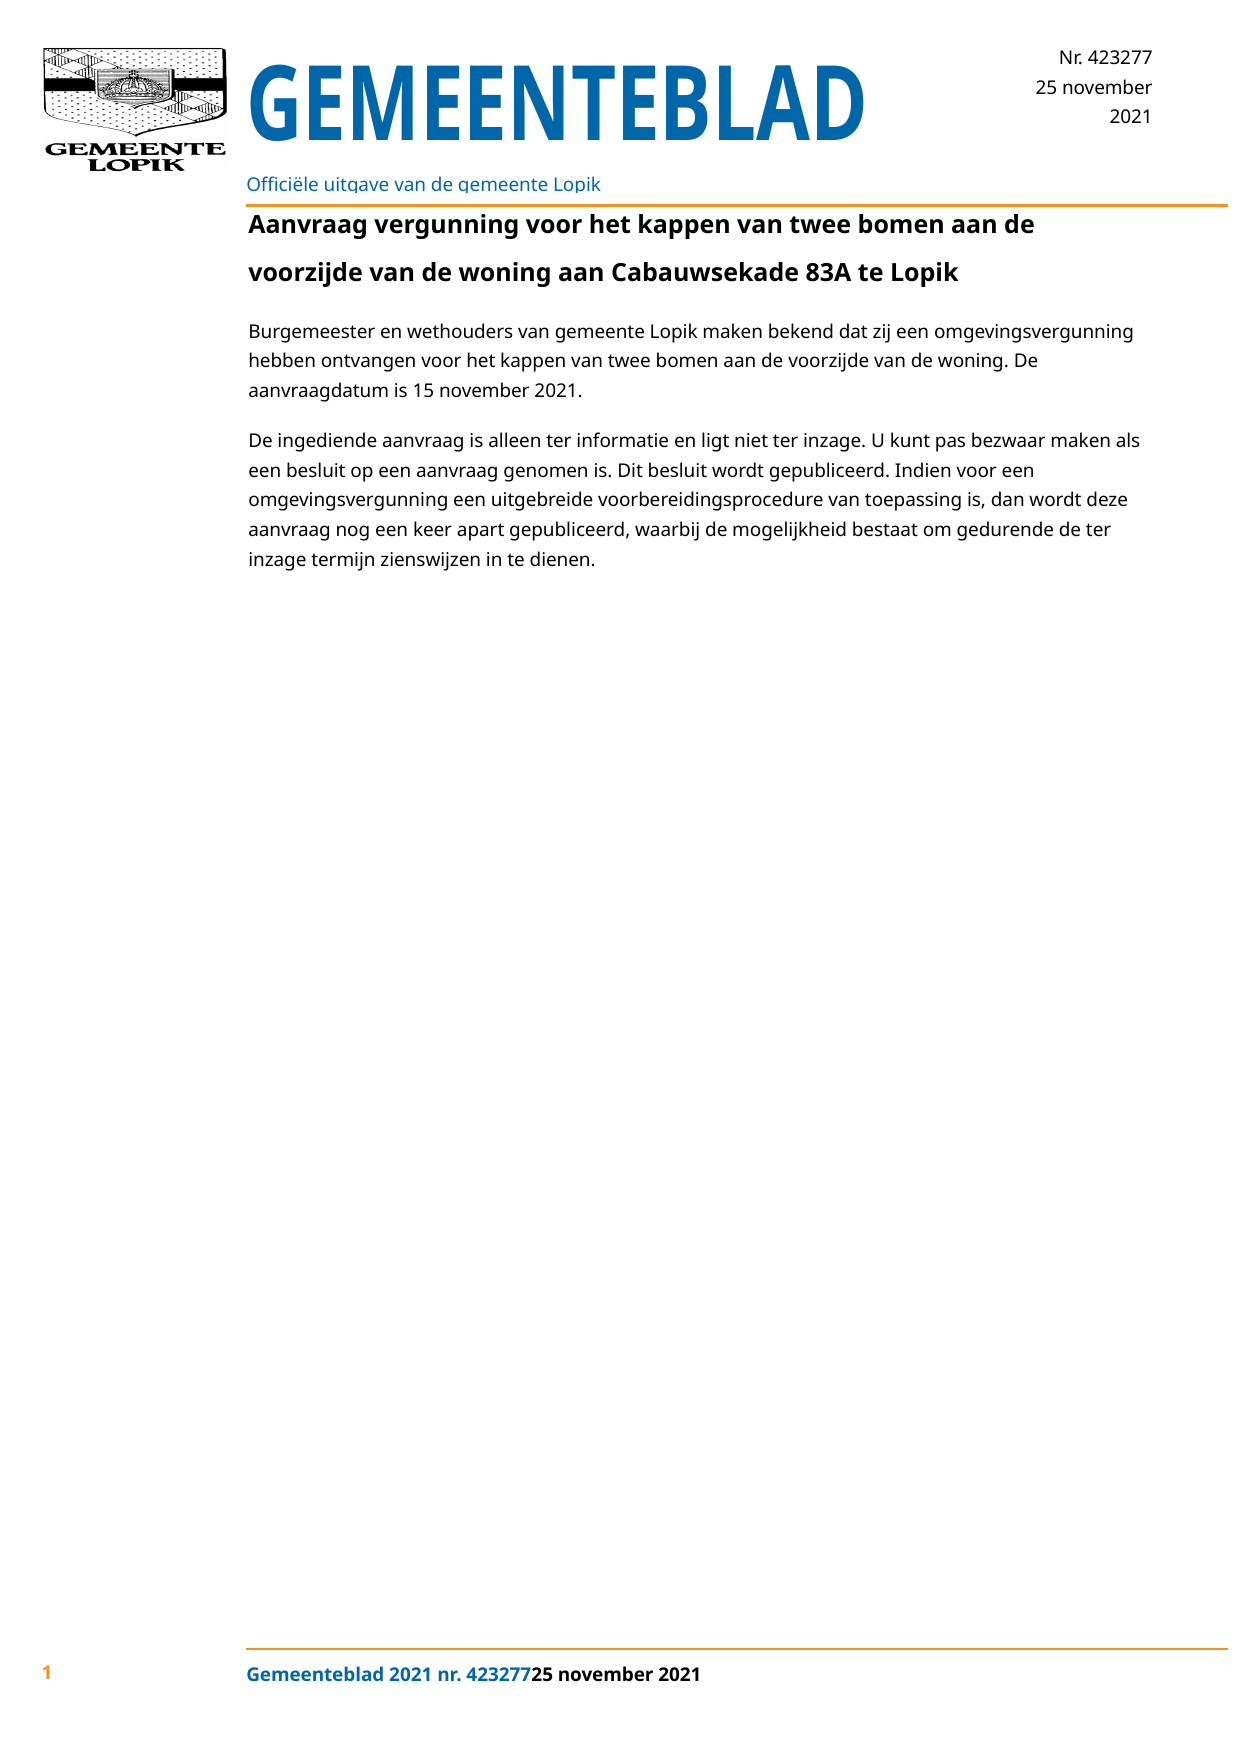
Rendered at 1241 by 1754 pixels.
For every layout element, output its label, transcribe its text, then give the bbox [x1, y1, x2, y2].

text Burgemeester en wethouders van gemeente Lopik maken bekend dat zij een omgevingsvergunning hebben ontvangen voor het kappen van twee bomen aan de voorzijde van de woning. De aanvraagdatum is 15 november 2021. [248, 318, 1152, 403]
picture [41, 47, 231, 172]
text Aanvraag vergunning voor het kappen van twee bomen aan de voorzijde van de woning aan Cabauwsekade 83A te Lopik [248, 207, 1152, 288]
text De ingediende aanvraag is alleen ter informatie en ligt niet ter inzage. U kunt pas bezwaar maken als een besluit op een aanvraag genomen is. Dit besluit wordt gepubliceerd. Indien voor een omgevingsvergunning een uitgebreide voorbereidingsprocedure van toepassing is, dan wordt deze aanvraag nog een keer apart gepubliceerd, waarbij de mogelijkheid bestaat om gedurende de ter inzage termijn zienswijzen in te dienen. [248, 427, 1152, 572]
